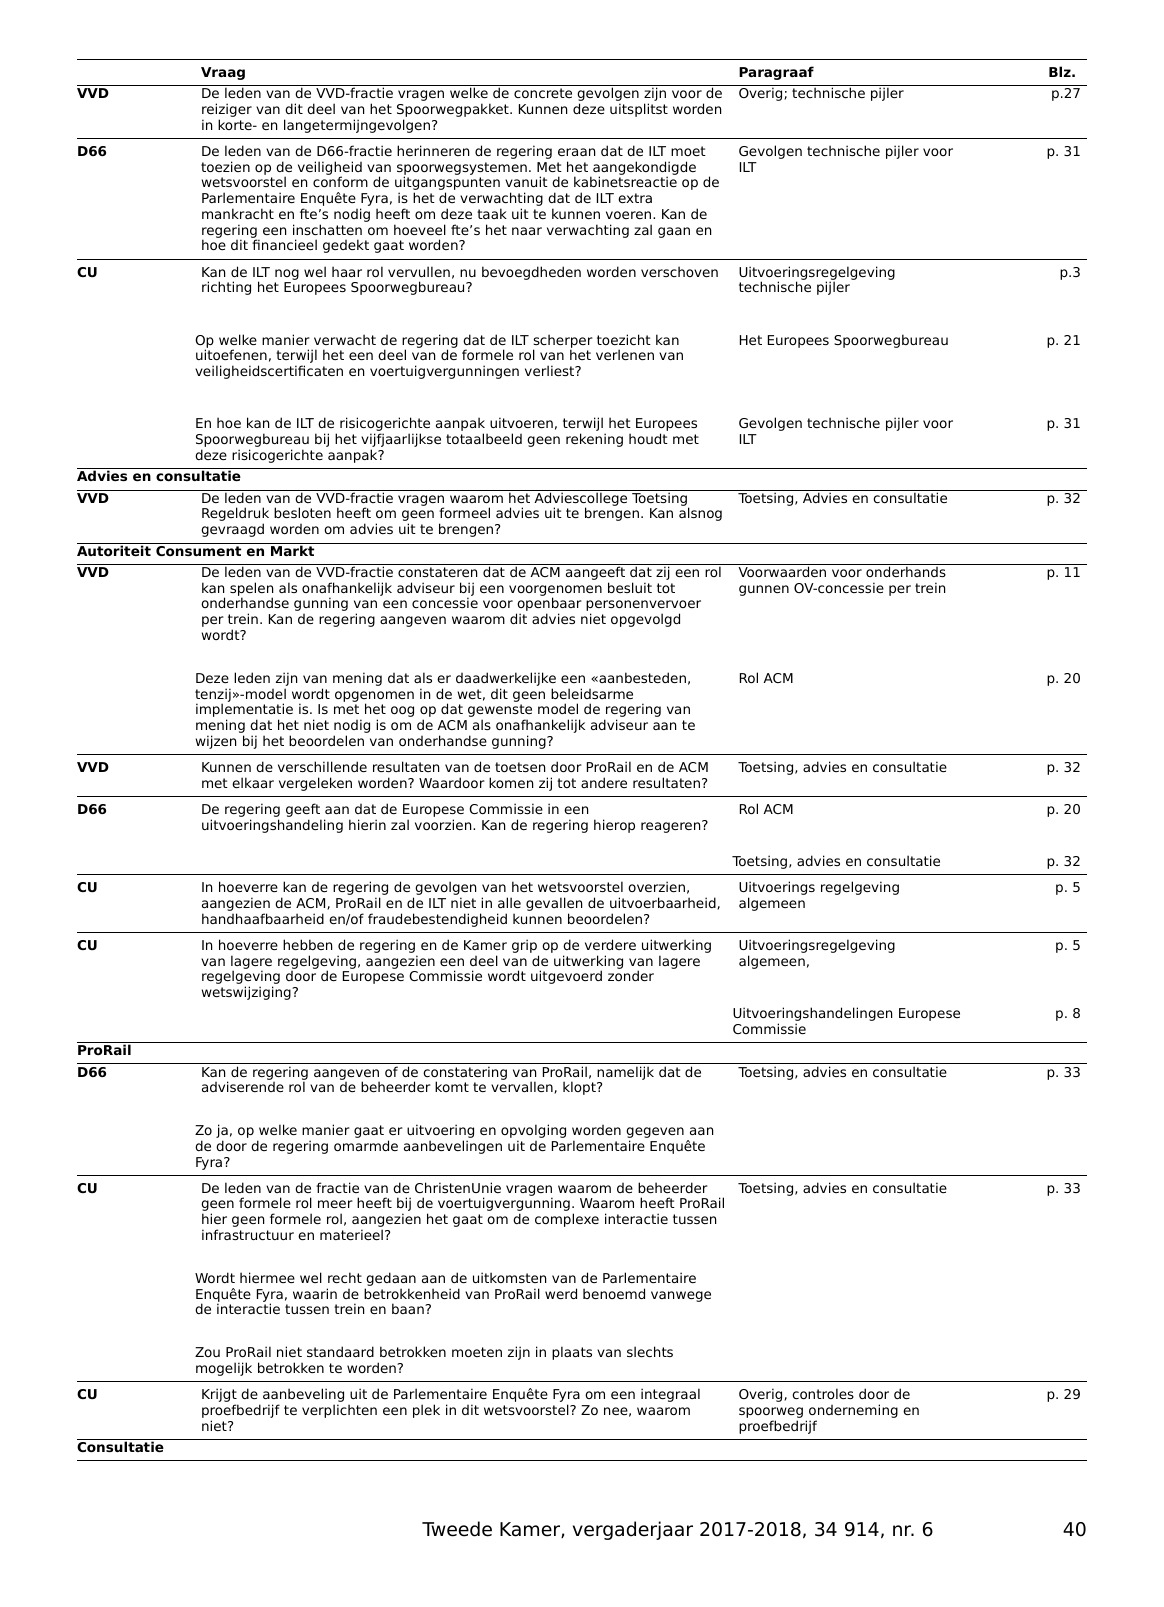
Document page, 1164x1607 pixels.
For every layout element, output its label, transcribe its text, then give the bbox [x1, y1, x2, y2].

table_cell ProRail [77, 1043, 1087, 1063]
table_cell [732, 384, 968, 410]
table_cell [969, 301, 1087, 327]
table_cell Overig, controles door de spoorweg onderneming en proefbedrijf [732, 1382, 968, 1439]
table_cell De leden van de fractie van de ChristenUnie vragen waarom de beheerder geen formele rol meer heeft bij de voertuigvergunning. Waarom heeft ProRail hier geen formele rol, aangezien het gaat om de complexe interactie tussen infrastructuur en materieel? [195, 1176, 732, 1248]
table_cell Advies en consultatie [77, 469, 1087, 489]
table_cell p. 32 [969, 491, 1087, 542]
table_cell p. 31 [969, 410, 1087, 468]
table_cell Wordt hiermee wel recht gedaan aan de uitkomsten van de Parlementaire Enquête Fyra, waarin de betrokkenheid van ProRail werd benoemd vanwege de interactie tussen trein en baan? [195, 1270, 732, 1323]
table_cell Op welke manier verwacht de regering dat de ILT scherper toezicht kan uitoefenen, terwijl het een deel van de formele rol van het verlenen van veiligheidscertificaten en voertuigvergunningen verliest? [195, 327, 732, 384]
table_cell Toetsing, advies en consultatie [732, 848, 968, 874]
table_cell De leden van de D66-fractie herinneren de regering eraan dat de ILT moet toezien op de veiligheid van spoorwegsystemen. Met het aangekondigde wetsvoorstel en conform de uitgangspunten vanuit de kabinetsreactie op de Parlementaire Enquête Fyra, is het de verwachting dat de ILT extra mankracht en fte’s nodig heeft om deze taak uit te kunnen voeren. Kan de regering een inschatten om hoeveel fte’s het naar verwachting zal gaan en hoe dit financieel gedekt gaat worden? [195, 139, 732, 259]
table_cell De leden van de VVD-fractie constateren dat de ACM aangeeft dat zij een rol kan spelen als onafhankelijk adviseur bij een voorgenomen besluit tot onderhandse gunning van een concessie voor openbaar personenvervoer per trein. Kan de regering aangeven waarom dit advies niet opgevolgd wordt? [195, 565, 732, 648]
table_cell Toetsing, advies en consultatie [732, 755, 968, 796]
table_cell p. 5 [969, 933, 1087, 974]
table_cell p. 31 [969, 139, 1087, 259]
table_header Paragraaf [732, 60, 968, 85]
table_cell [732, 301, 968, 327]
table_cell De regering geeft aan dat de Europese Commissie in een uitvoeringshandeling hierin zal voorzien. Kan de regering hierop reageren? [195, 797, 732, 874]
table_cell p. 32 [969, 755, 1087, 796]
table_cell [969, 822, 1087, 848]
table_cell [195, 301, 732, 327]
table_cell [969, 384, 1087, 410]
table_cell p. 33 [969, 1064, 1087, 1175]
table_cell Rol ACM [732, 797, 968, 822]
table_cell p. 20 [969, 670, 1087, 754]
table_cell p. 21 [969, 327, 1087, 384]
table_cell CU [77, 1176, 195, 1381]
table_header Blz. [969, 60, 1087, 85]
table_cell [195, 1101, 732, 1122]
table_cell [732, 648, 968, 670]
table_cell De leden van de VVD-fractie vragen waarom het Adviescollege Toetsing Regeldruk besloten heeft om geen formeel advies uit te brengen. Kan alsnog gevraagd worden om advies uit te brengen? [195, 491, 732, 542]
table_cell [969, 974, 1087, 1000]
table_cell [195, 384, 732, 410]
table_cell Consultatie [77, 1440, 1087, 1460]
table_cell [195, 648, 732, 670]
table_cell Zou ProRail niet standaard betrokken moeten zijn in plaats van slechts mogelijk betrokken te worden? [195, 1344, 732, 1381]
table_cell Gevolgen technische pijler voor ILT [732, 410, 968, 468]
table_cell D66 [77, 1064, 195, 1175]
table_cell Kunnen de verschillende resultaten van de toetsen door ProRail en de ACM met elkaar vergeleken worden? Waardoor komen zij tot andere resultaten? [195, 755, 732, 796]
table_cell Kan de regering aangeven of de constatering van ProRail, namelijk dat de adviserende rol van de beheerder komt te vervallen, klopt? [195, 1064, 732, 1101]
table_cell p.3 [969, 260, 1087, 301]
table_cell p. 33 [969, 1176, 1087, 1381]
table_cell Deze leden zijn van mening dat als er daadwerkelijke een «aanbesteden, tenzij»-model wordt opgenomen in de wet, dit geen beleidsarme implementatie is. Is met het oog op dat gewenste model de regering van mening dat het niet nodig is om de ACM als onafhankelijk adviseur aan te wijzen bij het beoordelen van onderhandse gunning? [195, 670, 732, 754]
table_cell [195, 1248, 732, 1270]
table_cell Toetsing, advies en consultatie [732, 1064, 968, 1175]
table_cell VVD [77, 755, 195, 796]
table_cell De leden van de VVD-fractie vragen welke de concrete gevolgen zijn voor de reiziger van dit deel van het Spoorwegpakket. Kunnen deze uitsplitst worden in korte- en langetermijngevolgen? [195, 86, 732, 138]
table_cell VVD [77, 86, 195, 138]
table_cell D66 [77, 797, 195, 874]
table_cell p.27 [969, 86, 1087, 138]
table_cell Kan de ILT nog wel haar rol vervullen, nu bevoegdheden worden verschoven richting het Europees Spoorwegbureau? [195, 260, 732, 301]
table_cell Uitvoeringsregelgeving algemeen, [732, 933, 968, 974]
table_cell p. 32 [969, 848, 1087, 874]
table_cell p. 11 [969, 565, 1087, 648]
table_cell Voorwaarden voor onderhands gunnen OV-concessie per trein [732, 565, 968, 648]
table_cell VVD [77, 491, 195, 542]
table_cell Uitvoeringsregelgeving technische pijler [732, 260, 968, 301]
table_cell VVD [77, 565, 195, 754]
table_header Vraag [195, 60, 732, 85]
table_cell Gevolgen technische pijler voor ILT [732, 139, 968, 259]
table_cell p. 29 [969, 1382, 1087, 1439]
table_cell En hoe kan de ILT de risicogerichte aanpak uitvoeren, terwijl het Europees Spoorwegbureau bij het vijfjaarlijkse totaalbeeld geen rekening houdt met deze risicogerichte aanpak? [195, 410, 732, 468]
table_cell Rol ACM [732, 670, 968, 754]
table_cell Overig; technische pijler [732, 86, 968, 138]
table_cell In hoeverre kan de regering de gevolgen van het wetsvoorstel overzien, aangezien de ACM, ProRail en de ILT niet in alle gevallen de uitvoerbaarheid, handhaafbaarheid en/of fraudebestendigheid kunnen beoordelen? [195, 875, 732, 932]
table_cell Toetsing, Advies en consultatie [732, 491, 968, 542]
table_cell Zo ja, op welke manier gaat er uitvoering en opvolging worden gegeven aan de door de regering omarmde aanbevelingen uit de Parlementaire Enquête Fyra? [195, 1122, 732, 1175]
table_cell Krijgt de aanbeveling uit de Parlementaire Enquête Fyra om een integraal proefbedrijf te verplichten een plek in dit wetsvoorstel? Zo nee, waarom niet? [195, 1382, 732, 1439]
table_cell D66 [77, 139, 195, 259]
table_cell Uitvoeringshandelingen Europese Commissie [732, 1000, 968, 1042]
table_cell CU [77, 875, 195, 932]
table_cell Toetsing, advies en consultatie [732, 1176, 968, 1381]
table_cell CU [77, 260, 195, 468]
table_cell p. 20 [969, 797, 1087, 822]
table_cell Uitvoerings regelgeving algemeen [732, 875, 968, 932]
table_cell p. 5 [969, 875, 1087, 932]
table_cell [732, 974, 968, 1000]
table_cell CU [77, 1382, 195, 1439]
table_cell [732, 822, 968, 848]
table_cell p. 8 [969, 1000, 1087, 1042]
table_cell In hoeverre hebben de regering en de Kamer grip op de verdere uitwerking van lagere regelgeving, aangezien een deel van de uitwerking van lagere regelgeving door de Europese Commissie wordt uitgevoerd zonder wetswijziging? [195, 933, 732, 1042]
table_cell [195, 1323, 732, 1344]
table_header [77, 60, 195, 85]
table_cell Het Europees Spoorwegbureau [732, 327, 968, 384]
table_cell Autoriteit Consument en Markt [77, 544, 1087, 564]
table_cell CU [77, 933, 195, 1042]
table_cell [969, 648, 1087, 670]
